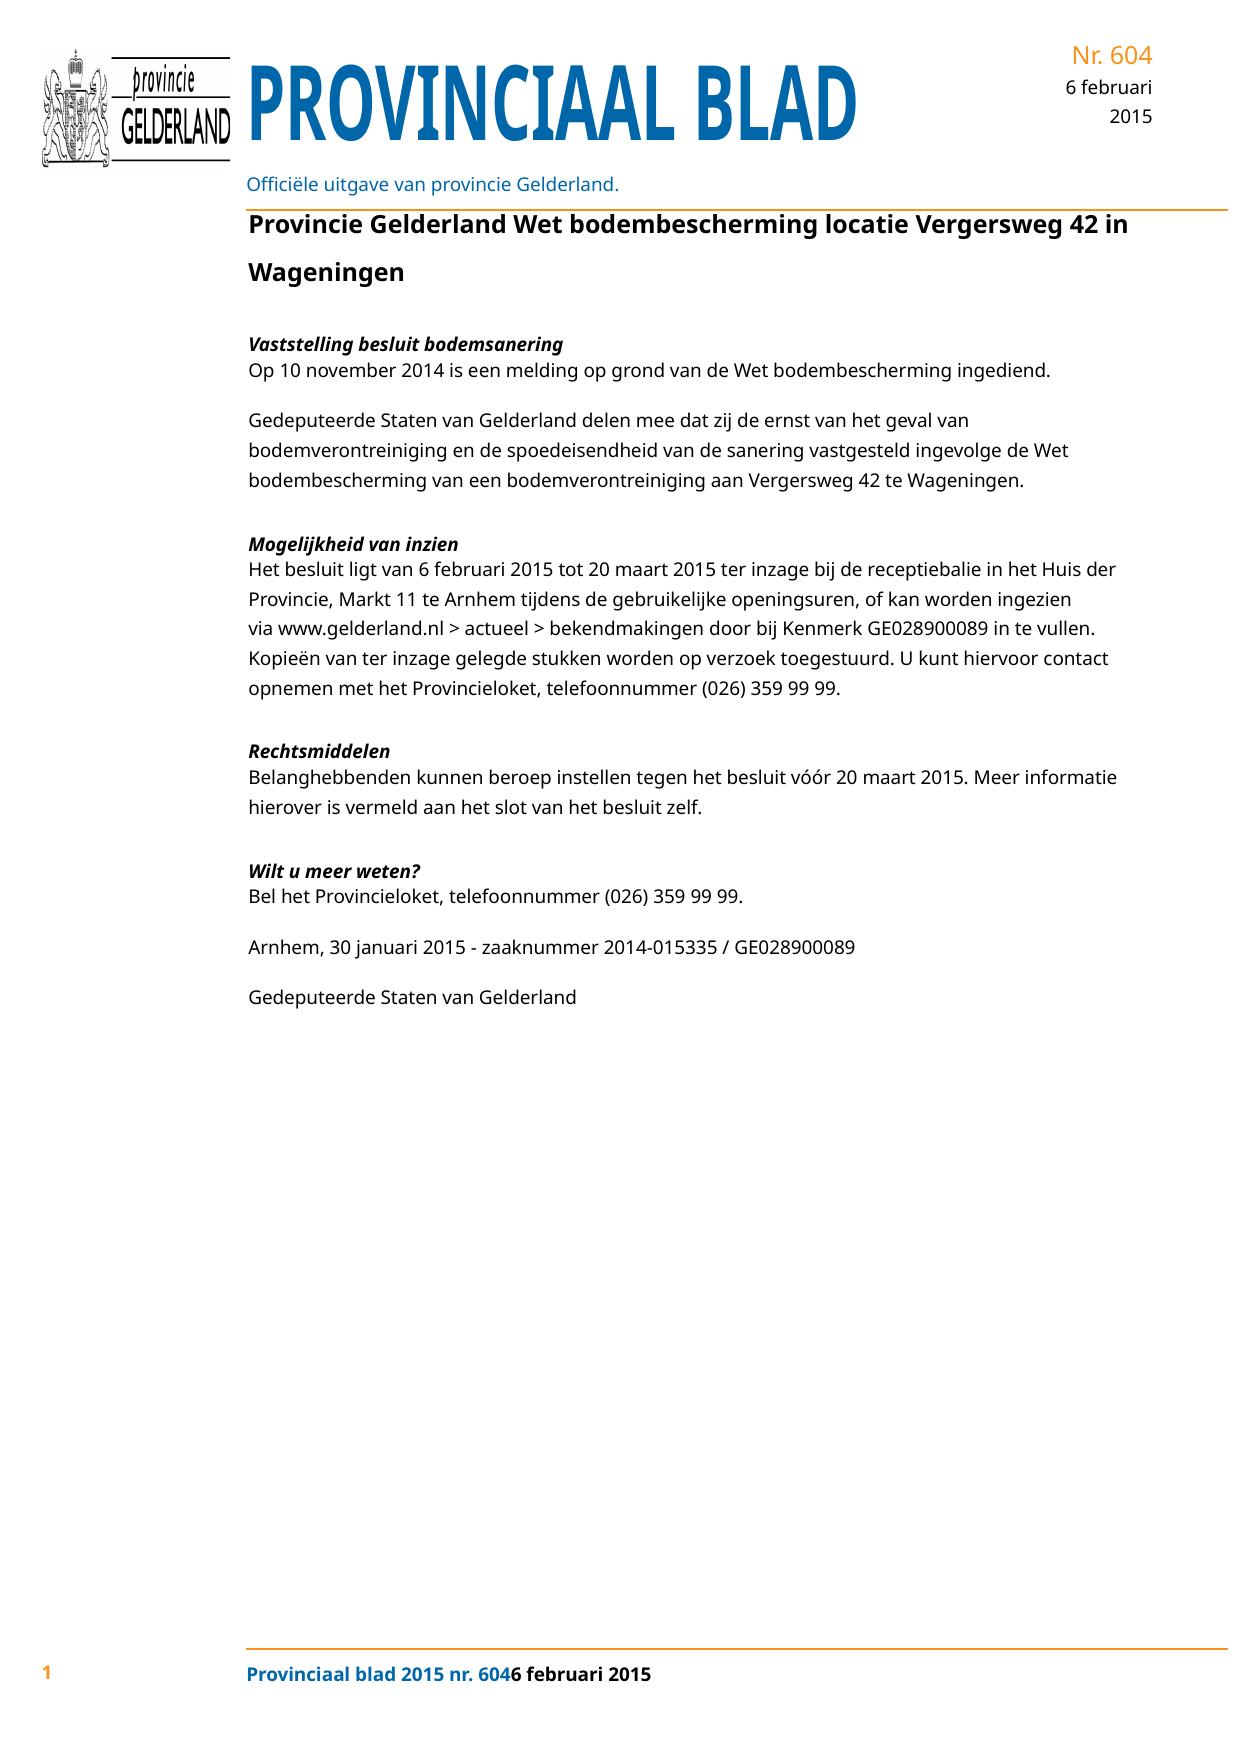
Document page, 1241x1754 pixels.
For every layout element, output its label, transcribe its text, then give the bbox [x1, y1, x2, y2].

picture [41, 47, 231, 172]
text Vaststelling besluit bodemsanering [248, 331, 1152, 357]
text Wilt u meer weten? [248, 858, 1152, 884]
text Belanghebbenden kunnen beroep instellen tegen het besluit vóór 20 maart 2015. Meer informatie hierover is vermeld aan het slot van het besluit zelf. [248, 764, 1152, 820]
text Op 10 november 2014 is een melding op grond van de Wet bodembescherming ingediend. [248, 357, 1152, 383]
text Arnhem, 30 januari 2015 - zaaknummer 2014-015335 / GE028900089 [248, 934, 1152, 960]
text Het besluit ligt van 6 februari 2015 tot 20 maart 2015 ter inzage bij de receptiebalie in het Huis der Provincie, Markt 11 te Arnhem tijdens de gebruikelijke openingsuren, of kan worden ingezien via www.gelderland.nl > actueel > bekendmakingen door bij Kenmerk GE028900089 in te vullen. Kopieën van ter inzage gelegde stukken worden op verzoek toegestuurd. U kunt hiervoor contact opnemen met het Provincieloket, telefoonnummer (026) 359 99 99. [248, 556, 1152, 701]
text Mogelijkheid van inzien [248, 531, 1152, 556]
text Gedeputeerde Staten van Gelderland [248, 984, 1152, 1010]
text Gedeputeerde Staten van Gelderland delen mee dat zij de ernst van het geval van bodemverontreiniging en de spoedeisendheid van de sanering vastgesteld ingevolge de Wet bodembescherming van een bodemverontreiniging aan Vergersweg 42 te Wageningen. [248, 408, 1152, 492]
text Bel het Provincieloket, telefoonnummer (026) 359 99 99. [248, 884, 1152, 909]
text Rechtsmiddelen [248, 739, 1152, 764]
text Provincie Gelderland Wet bodembescherming locatie Vergersweg 42 in Wageningen [248, 211, 1152, 288]
